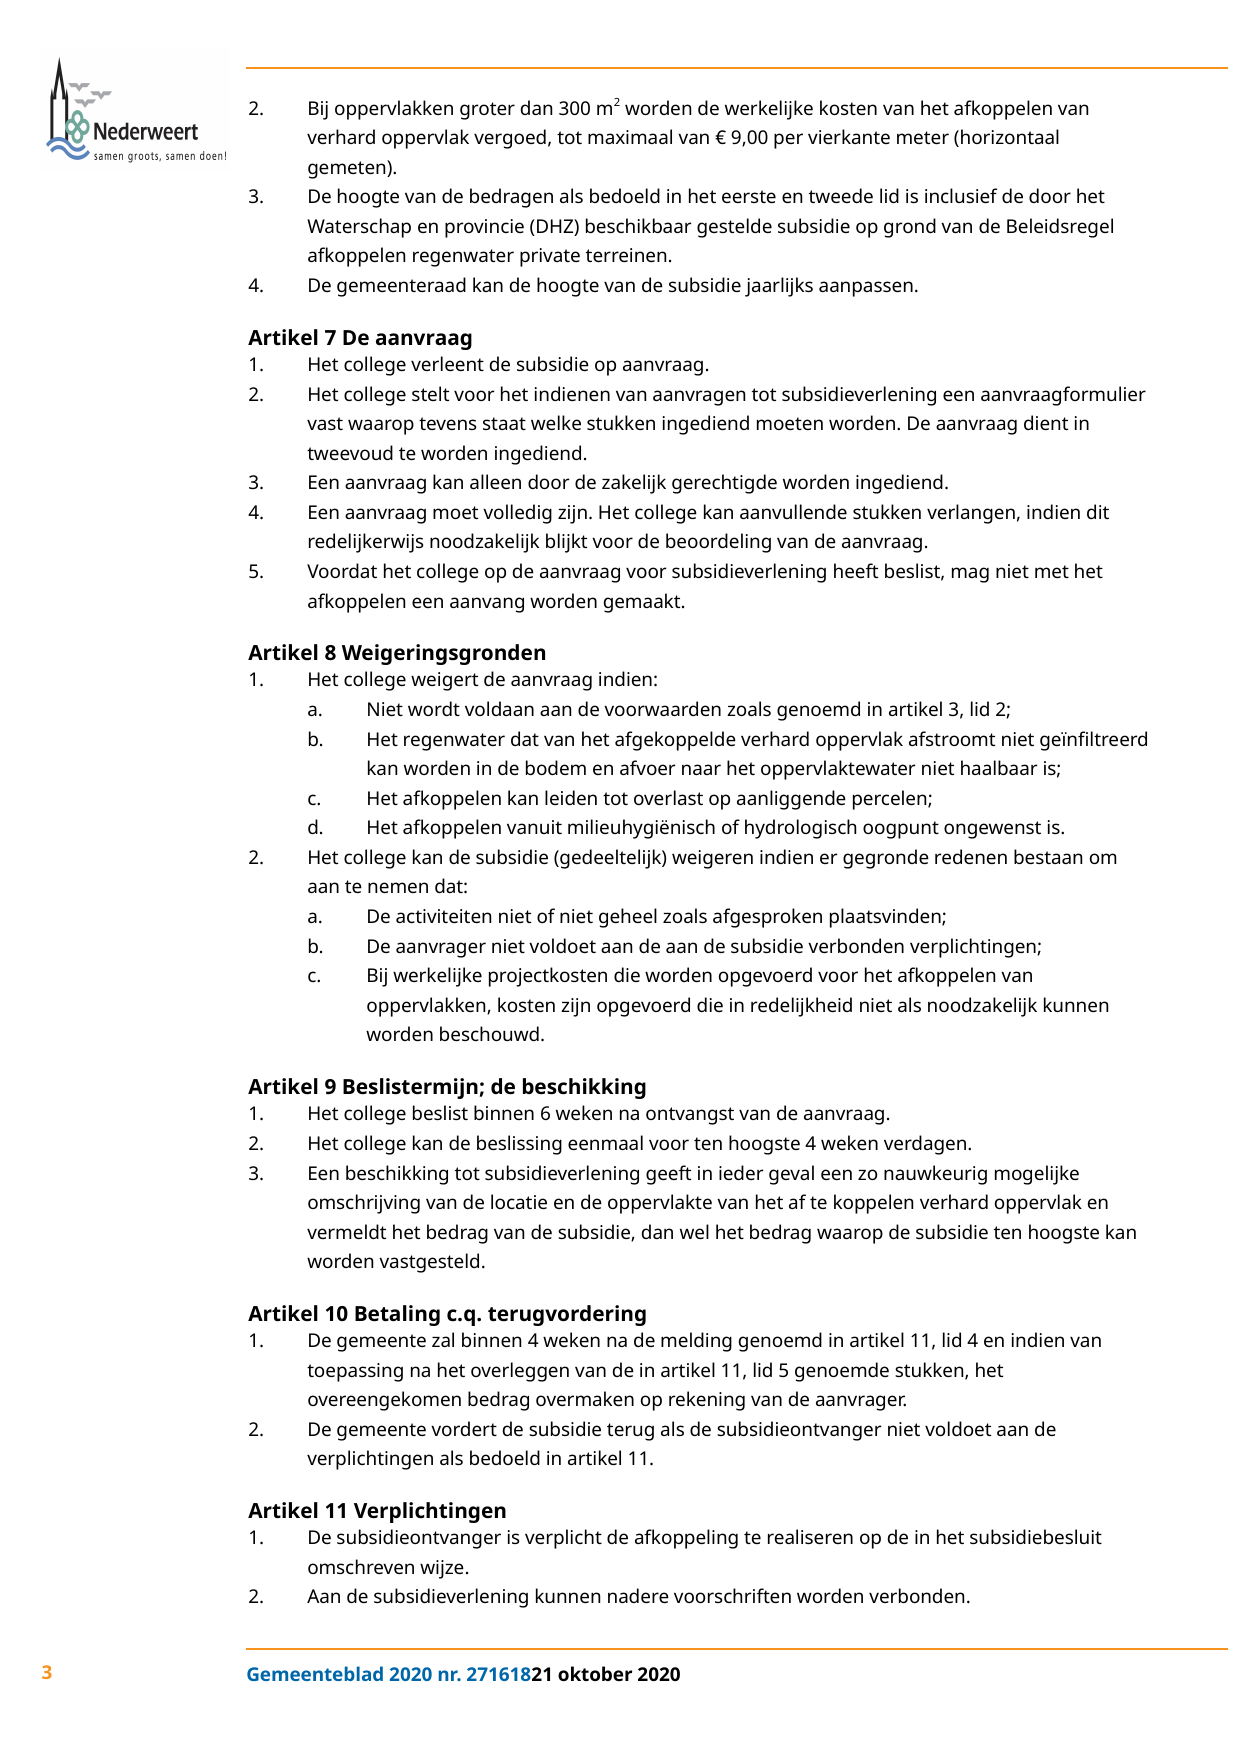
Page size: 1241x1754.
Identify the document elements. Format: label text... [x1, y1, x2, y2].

list Het college beslist binnen 6 weken na ontvangst van de aanvraag. [248, 1101, 1152, 1126]
list Voordat het college op de aanvraag voor subsidieverlening heeft beslist, mag niet met het afkoppelen een aanvang worden gemaakt. [248, 558, 1152, 613]
list Het afkoppelen kan leiden tot overlast op aanliggende percelen; [307, 785, 1152, 811]
text Artikel 8 Weigeringsgronden [248, 638, 1152, 667]
list Het college verleent de subsidie op aanvraag. [248, 351, 1152, 377]
list Het college kan de subsidie (gedeeltelijk) weigeren indien er gegronde redenen bestaan om aan te nemen dat: [248, 844, 1152, 899]
list Aan de subsidieverlening kunnen nadere voorschriften worden verbonden. [248, 1584, 1152, 1609]
text Artikel 10 Betaling c.q. terugvordering [248, 1299, 1152, 1327]
list De gemeente zal binnen 4 weken na de melding genoemd in artikel 11, lid 4 en indien van toepassing na het overleggen van de in artikel 11, lid 5 genoemde stukken, het overeengekomen bedrag overmaken op rekening van de aanvrager. [248, 1327, 1152, 1412]
list Een aanvraag moet volledig zijn. Het college kan aanvullende stukken verlangen, indien dit redelijkerwijs noodzakelijk blijkt voor de beoordeling van de aanvraag. [248, 499, 1152, 554]
list Bij oppervlakken groter dan 300 m2 worden de werkelijke kosten van het afkoppelen van verhard oppervlak vergoed, tot maximaal van € 9,00 per vierkante meter (horizontaal gemeten). [248, 95, 1152, 180]
list Het college weigert de aanvraag indien: [248, 667, 1152, 692]
list Het college kan de beslissing eenmaal voor ten hoogste 4 weken verdagen. [248, 1130, 1152, 1156]
list De gemeenteraad kan de hoogte van de subsidie jaarlijks aanpassen. [248, 272, 1152, 298]
list Een beschikking tot subsidieverlening geeft in ieder geval een zo nauwkeurig mogelijke omschrijving van de locatie en de oppervlakte van het af te koppelen verhard oppervlak en vermeldt het bedrag van de subsidie, dan wel het bedrag waarop de subsidie ten hoogste kan worden vastgesteld. [248, 1160, 1152, 1274]
text Artikel 9 Beslistermijn; de beschikking [248, 1072, 1152, 1101]
list De aanvrager niet voldoet aan de aan de subsidie verbonden verplichtingen; [307, 933, 1152, 959]
list Bij werkelijke projectkosten die worden opgevoerd voor het afkoppelen van oppervlakken, kosten zijn opgevoerd die in redelijkheid niet als noodzakelijk kunnen worden beschouwd. [307, 962, 1152, 1047]
list De gemeente vordert de subsidie terug als de subsidieontvanger niet voldoet aan de verplichtingen als bedoeld in artikel 11. [248, 1416, 1152, 1471]
text Artikel 11 Verplichtingen [248, 1496, 1152, 1524]
list De subsidieontvanger is verplicht de afkoppeling te realiseren op de in het subsidiebesluit omschreven wijze. [248, 1524, 1152, 1580]
list Niet wordt voldaan aan de voorwaarden zoals genoemd in artikel 3, lid 2; [307, 696, 1152, 722]
list Het college stelt voor het indienen van aanvragen tot subsidieverlening een aanvraagformulier vast waarop tevens staat welke stukken ingediend moeten worden. De aanvraag dient in tweevoud te worden ingediend. [248, 381, 1152, 466]
list Het afkoppelen vanuit milieuhygiënisch of hydrologisch oogpunt ongewenst is. [307, 814, 1152, 840]
picture [41, 47, 231, 172]
text Artikel 7 De aanvraag [248, 323, 1152, 351]
list De hoogte van de bedragen als bedoeld in het eerste en tweede lid is inclusief de door het Waterschap en provincie (DHZ) beschikbaar gestelde subsidie op grond van de Beleidsregel afkoppelen regenwater private terreinen. [248, 183, 1152, 268]
list Het regenwater dat van het afgekoppelde verhard oppervlak afstroomt niet geïnfiltreerd kan worden in de bodem en afvoer naar het oppervlaktewater niet haalbaar is; [307, 726, 1152, 781]
list Een aanvraag kan alleen door de zakelijk gerechtigde worden ingediend. [248, 469, 1152, 495]
list De activiteiten niet of niet geheel zoals afgesproken plaatsvinden; [307, 903, 1152, 929]
